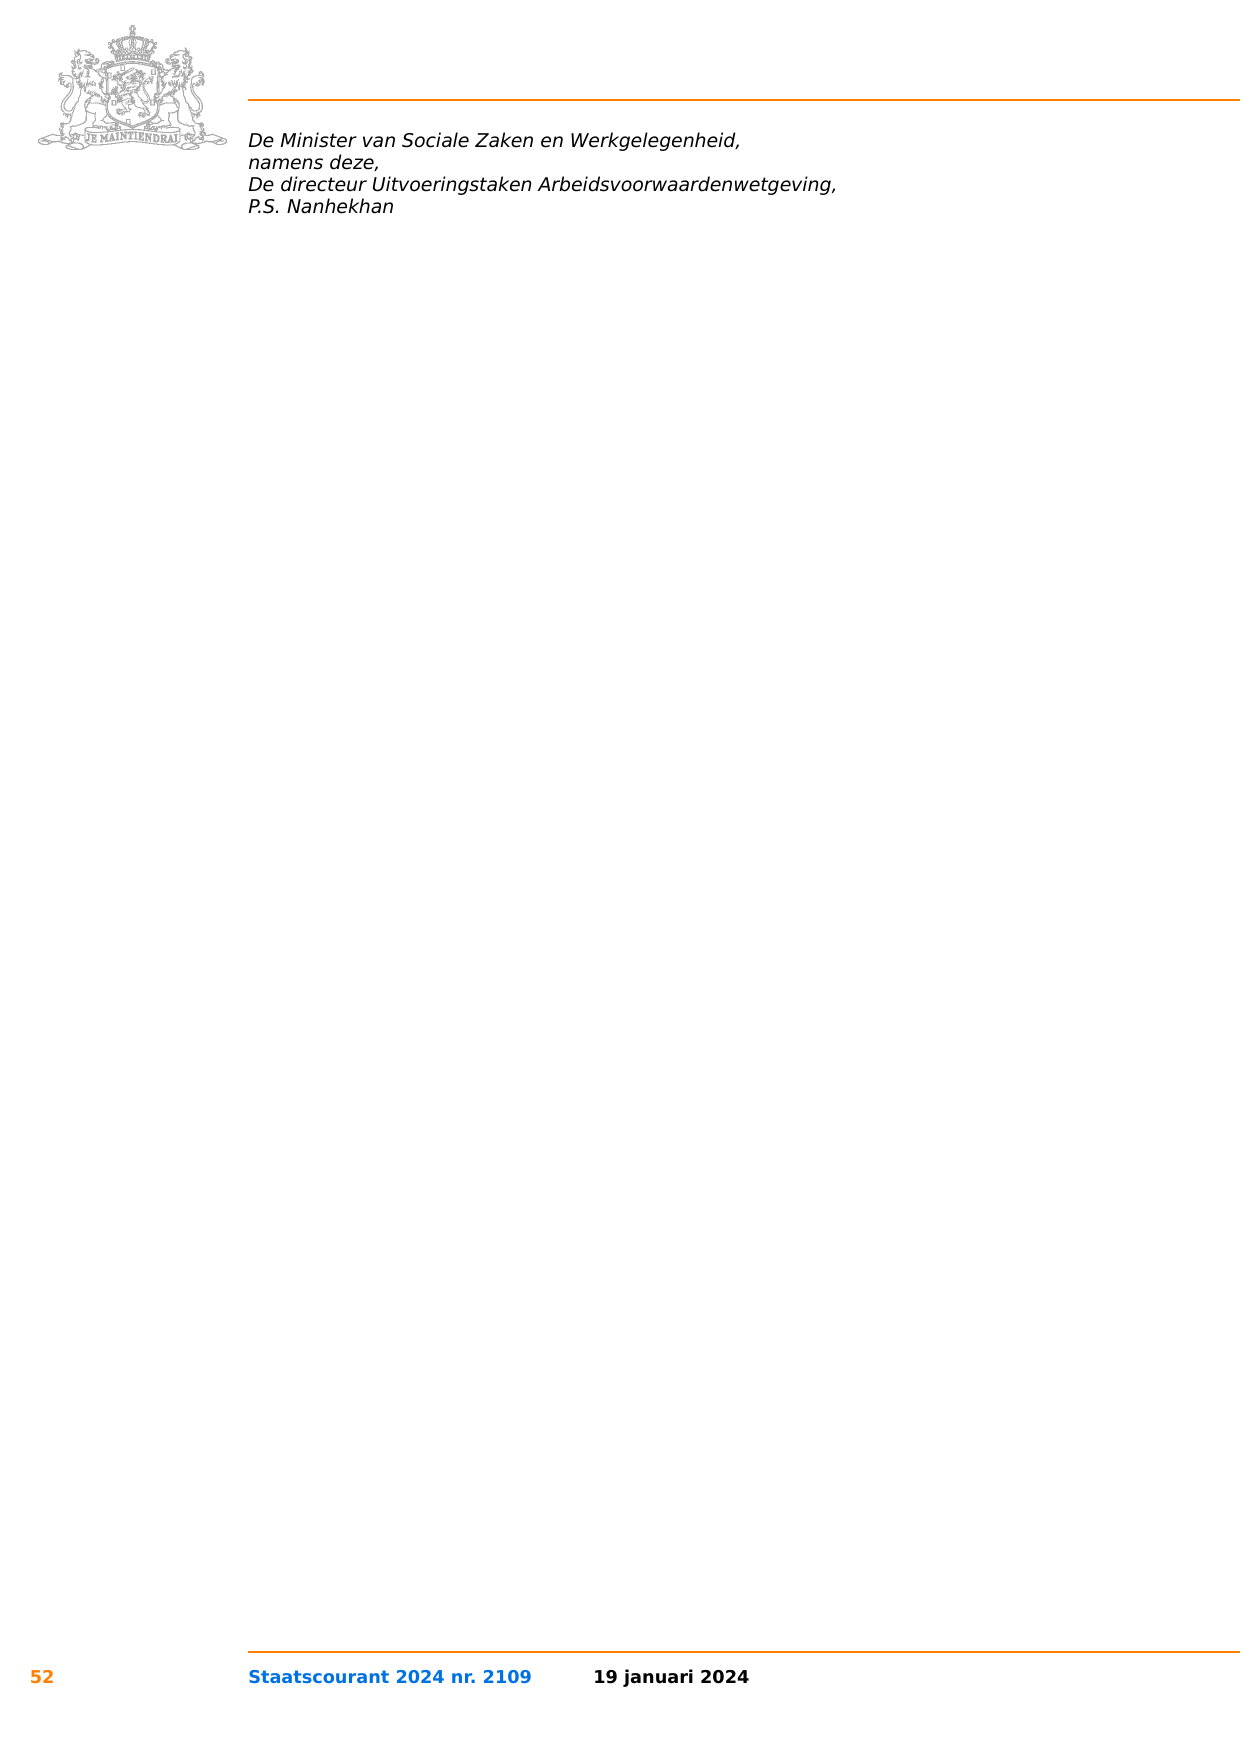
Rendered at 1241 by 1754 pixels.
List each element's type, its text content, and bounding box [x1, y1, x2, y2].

text De Minister van Sociale Zaken en Werkgelegenheid, namens deze, De directeur Uitvoeringstaken Arbeidsvoorwaardenwetgeving, P.S. Nanhekhan [248, 130, 1163, 218]
picture [38, 25, 227, 150]
